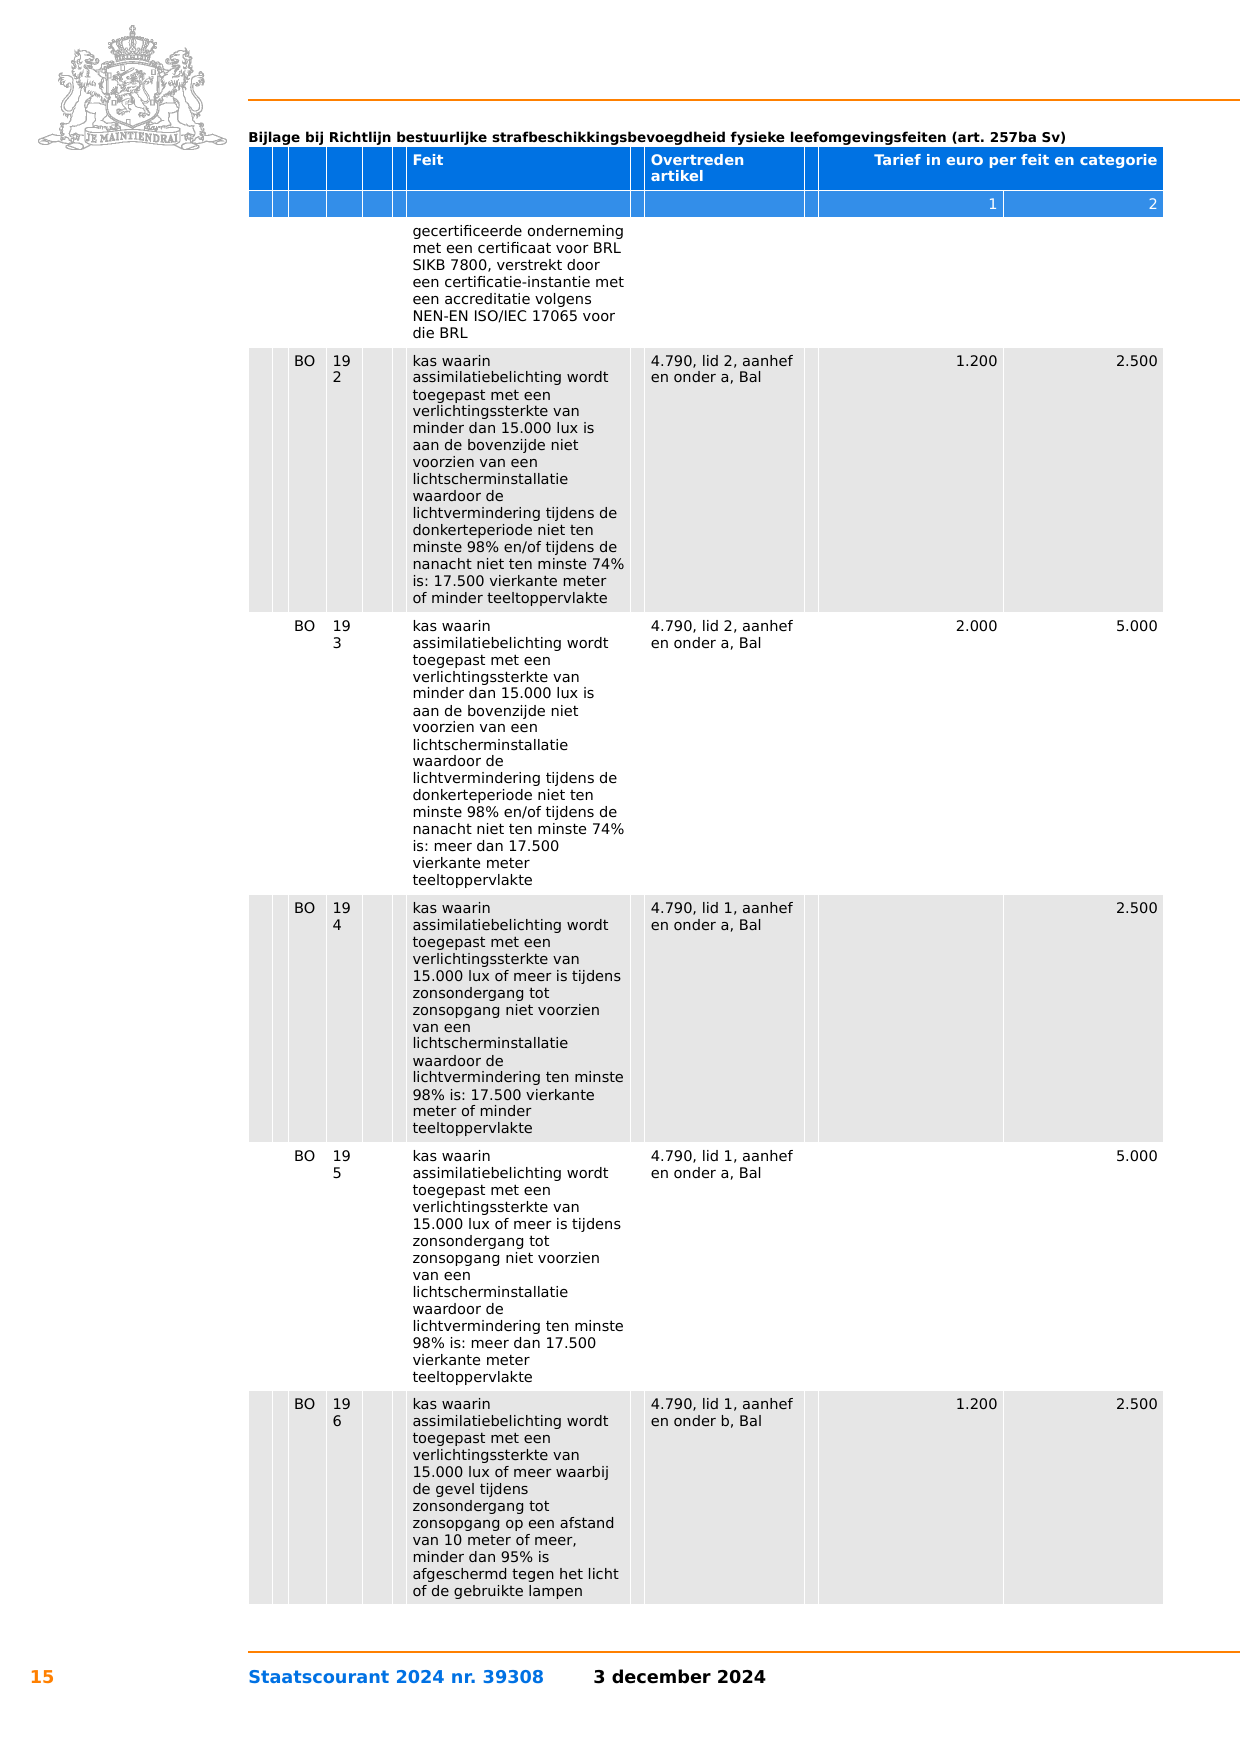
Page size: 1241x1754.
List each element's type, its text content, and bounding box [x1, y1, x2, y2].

table_cell 2.500 [1004, 895, 1163, 1142]
table_cell [407, 191, 630, 217]
table_cell [805, 219, 818, 347]
table_cell [249, 613, 272, 894]
table_cell [289, 219, 326, 347]
table_cell BO [289, 613, 326, 894]
table_cell [273, 1391, 288, 1604]
table_cell 5.000 [1004, 1143, 1163, 1390]
table_cell [249, 348, 272, 612]
table_cell 4.790, lid 1, aanhef en onder b, Bal [645, 1391, 804, 1604]
table_cell [805, 613, 818, 894]
table_cell 192 [327, 348, 362, 612]
table_cell [631, 613, 644, 894]
table_cell kas waarin assimilatiebelichting wordt toegepast met een verlichtingssterkte van 15.000 lux of meer is tijdens zonsondergang tot zonsopgang niet voorzien van een lichtscherminstallatie waardoor de lichtvermindering ten minste 98% is: meer dan 17.500 vierkante meter teeltoppervlakte [407, 1143, 630, 1390]
table_cell BO [289, 1143, 326, 1390]
table_cell [805, 1391, 818, 1604]
table_cell 2.000 [819, 613, 1003, 894]
table_cell 194 [327, 895, 362, 1142]
table_cell [249, 1391, 272, 1604]
table_cell [819, 895, 1003, 1142]
table_cell [273, 895, 288, 1142]
table_cell 4.790, lid 1, aanhef en onder a, Bal [645, 895, 804, 1142]
table_cell 4.790, lid 2, aanhef en onder a, Bal [645, 348, 804, 612]
table_cell 4.790, lid 2, aanhef en onder a, Bal [645, 613, 804, 894]
table_cell [363, 895, 392, 1142]
table_cell [805, 895, 818, 1142]
table_cell 4.790, lid 1, aanhef en onder a, Bal [645, 1143, 804, 1390]
table_cell [289, 147, 326, 190]
table_cell BO [289, 1391, 326, 1604]
table_cell 1 [819, 191, 1003, 217]
table_header Bijlage bij Richtlijn bestuurlijke strafbeschikkingsbevoegdheid fysieke leefomgevingsfeiten (art. 257ba Sv) [248, 130, 1163, 146]
table_cell 195 [327, 1143, 362, 1390]
table_cell [363, 219, 392, 347]
table_cell [273, 191, 288, 217]
table_cell [393, 147, 406, 190]
table_cell [393, 348, 406, 612]
table_cell [363, 613, 392, 894]
table_cell [631, 191, 644, 217]
table_cell [249, 1143, 272, 1390]
table_cell kas waarin assimilatiebelichting wordt toegepast met een verlichtingssterkte van 15.000 lux of meer waarbij de gevel tijdens zonsondergang tot zonsopgang op een afstand van 10 meter of meer, minder dan 95% is afgeschermd tegen het licht of de gebruikte lampen [407, 1391, 630, 1604]
table_cell Feit [407, 147, 630, 190]
table_cell [393, 613, 406, 894]
table_cell Tarief in euro per feit en categorie [819, 147, 1163, 190]
table_cell Overtreden artikel [645, 147, 804, 190]
table_cell [363, 191, 392, 217]
table_cell [1004, 219, 1163, 347]
table_cell [273, 613, 288, 894]
table_cell [393, 191, 406, 217]
table_cell [273, 147, 288, 190]
table_cell [363, 1391, 392, 1604]
table_cell [805, 147, 818, 190]
table_cell 2.500 [1004, 348, 1163, 612]
table_cell [249, 895, 272, 1142]
table_cell gecertificeerde onderneming met een certificaat voor BRL SIKB 7800, verstrekt door een certificatie-instantie met een accreditatie volgens NEN-EN ISO/IEC 17065 voor die BRL [407, 219, 630, 347]
table_cell 196 [327, 1391, 362, 1604]
table_cell 1.200 [819, 348, 1003, 612]
table_cell [393, 1391, 406, 1604]
table_cell 2 [1004, 191, 1163, 217]
table_cell [631, 1143, 644, 1390]
table_cell 2.500 [1004, 1391, 1163, 1604]
table_cell 193 [327, 613, 362, 894]
table_cell [631, 1391, 644, 1604]
table_cell [273, 348, 288, 612]
table_cell [327, 147, 362, 190]
table_cell kas waarin assimilatiebelichting wordt toegepast met een verlichtingssterkte van 15.000 lux of meer is tijdens zonsondergang tot zonsopgang niet voorzien van een lichtscherminstallatie waardoor de lichtvermindering ten minste 98% is: 17.500 vierkante meter of minder teeltoppervlakte [407, 895, 630, 1142]
table_cell [805, 191, 818, 217]
table_cell [327, 219, 362, 347]
table_cell [273, 1143, 288, 1390]
table_cell [819, 219, 1003, 347]
table_cell [631, 147, 644, 190]
table_cell [645, 219, 804, 347]
table_cell [631, 348, 644, 612]
table_cell [805, 348, 818, 612]
table_cell [249, 219, 272, 347]
table_cell [249, 147, 272, 190]
table_cell 5.000 [1004, 613, 1163, 894]
table_cell 1.200 [819, 1391, 1003, 1604]
table_cell [631, 895, 644, 1142]
table_cell kas waarin assimilatiebelichting wordt toegepast met een verlichtingssterkte van minder dan 15.000 lux is aan de bovenzijde niet voorzien van een lichtscherminstallatie waardoor de lichtvermindering tijdens de donkerteperiode niet ten minste 98% en/of tijdens de nanacht niet ten minste 74% is: meer dan 17.500 vierkante meter teeltoppervlakte [407, 613, 630, 894]
table_cell [645, 191, 804, 217]
table_cell [363, 147, 392, 190]
table_cell [363, 1143, 392, 1390]
table_cell kas waarin assimilatiebelichting wordt toegepast met een verlichtingssterkte van minder dan 15.000 lux is aan de bovenzijde niet voorzien van een lichtscherminstallatie waardoor de lichtvermindering tijdens de donkerteperiode niet ten minste 98% en/of tijdens de nanacht niet ten minste 74% is: 17.500 vierkante meter of minder teeltoppervlakte [407, 348, 630, 612]
table_cell BO [289, 895, 326, 1142]
table_cell [819, 1143, 1003, 1390]
table_cell [249, 191, 272, 217]
picture [38, 25, 227, 150]
table_cell [327, 191, 362, 217]
table_cell [393, 895, 406, 1142]
table_cell [289, 191, 326, 217]
table_cell [363, 348, 392, 612]
table_cell [805, 1143, 818, 1390]
table_cell [393, 219, 406, 347]
table_cell [273, 219, 288, 347]
table_cell BO [289, 348, 326, 612]
table_cell [393, 1143, 406, 1390]
table_cell [631, 219, 644, 347]
